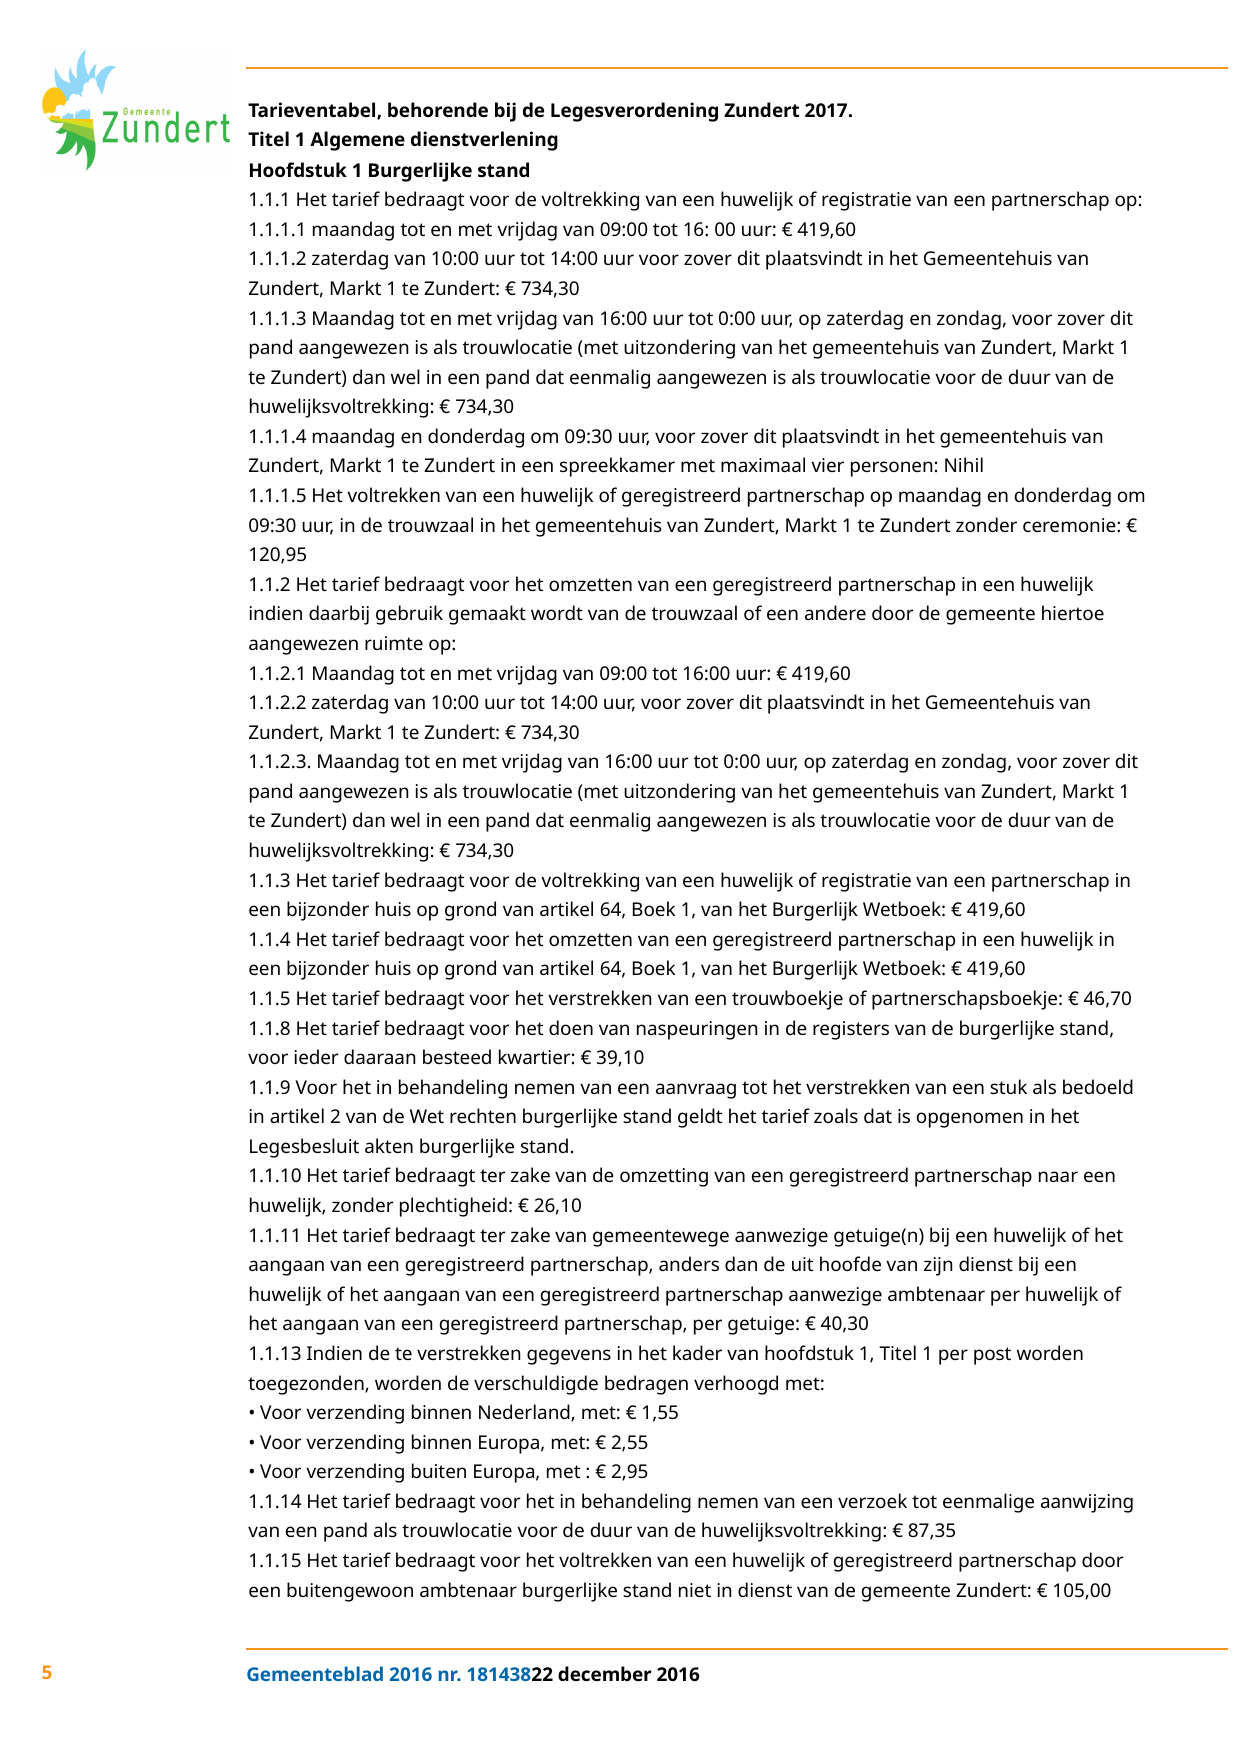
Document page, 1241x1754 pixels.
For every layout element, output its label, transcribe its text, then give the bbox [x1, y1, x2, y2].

text 1.1.11 Het tarief bedraagt ter zake van gemeentewege aanwezige getuige(n) bij een huwelijk of het aangaan van een geregistreerd partnerschap, anders dan de uit hoofde van zijn dienst bij een huwelijk of het aangaan van een geregistreerd partnerschap aanwezige ambtenaar per huwelijk of het aangaan van een geregistreerd partnerschap, per getuige: € 40,30 [248, 1222, 1152, 1336]
text Tarieventabel, behorende bij de Legesverordening Zundert 2017. [248, 95, 1152, 123]
text Hoofdstuk 1 Burgerlijke stand [248, 157, 1152, 183]
text 1.1.1.1 maandag tot en met vrijdag van 09:00 tot 16: 00 uur: € 419,60 [248, 216, 1152, 242]
text 1.1.2.3. Maandag tot en met vrijdag van 16:00 uur tot 0:00 uur, op zaterdag en zondag, voor zover dit pand aangewezen is als trouwlocatie (met uitzondering van het gemeentehuis van Zundert, Markt 1 te Zundert) dan wel in een pand dat eenmalig aangewezen is als trouwlocatie voor de duur van de huwelijksvoltrekking: € 734,30 [248, 748, 1152, 863]
text 1.1.5 Het tarief bedraagt voor het verstrekken van een trouwboekje of partnerschapsboekje: € 46,70 [248, 985, 1152, 1011]
text 1.1.2.2 zaterdag van 10:00 uur tot 14:00 uur, voor zover dit plaatsvindt in het Gemeentehuis van Zundert, Markt 1 te Zundert: € 734,30 [248, 689, 1152, 745]
text 1.1.2.1 Maandag tot en met vrijdag van 09:00 tot 16:00 uur: € 419,60 [248, 660, 1152, 686]
text • Voor verzending buiten Europa, met : € 2,95 [248, 1458, 1152, 1484]
text 1.1.1.3 Maandag tot en met vrijdag van 16:00 uur tot 0:00 uur, op zaterdag en zondag, voor zover dit pand aangewezen is als trouwlocatie (met uitzondering van het gemeentehuis van Zundert, Markt 1 te Zundert) dan wel in een pand dat eenmalig aangewezen is als trouwlocatie voor de duur van de huwelijksvoltrekking: € 734,30 [248, 305, 1152, 419]
text 1.1.1.2 zaterdag van 10:00 uur tot 14:00 uur voor zover dit plaatsvindt in het Gemeentehuis van Zundert, Markt 1 te Zundert: € 734,30 [248, 246, 1152, 301]
text 1.1.13 Indien de te verstrekken gegevens in het kader van hoofdstuk 1, Titel 1 per post worden toegezonden, worden de verschuldigde bedragen verhoogd met: [248, 1340, 1152, 1396]
text 1.1.3 Het tarief bedraagt voor de voltrekking van een huwelijk of registratie van een partnerschap in een bijzonder huis op grond van artikel 64, Boek 1, van het Burgerlijk Wetboek: € 419,60 [248, 867, 1152, 922]
text 1.1.15 Het tarief bedraagt voor het voltrekken van een huwelijk of geregistreerd partnerschap door een buitengewoon ambtenaar burgerlijke stand niet in dienst van de gemeente Zundert: € 105,00 [248, 1547, 1152, 1603]
text 1.1.4 Het tarief bedraagt voor het omzetten van een geregistreerd partnerschap in een huwelijk in een bijzonder huis op grond van artikel 64, Boek 1, van het Burgerlijk Wetboek: € 419,60 [248, 926, 1152, 981]
text 1.1.8 Het tarief bedraagt voor het doen van naspeuringen in de registers van de burgerlijke stand, voor ieder daaraan besteed kwartier: € 39,10 [248, 1015, 1152, 1070]
text 1.1.9 Voor het in behandeling nemen van een aanvraag tot het verstrekken van een stuk als bedoeld in artikel 2 van de Wet rechten burgerlijke stand geldt het tarief zoals dat is opgenomen in het Legesbesluit akten burgerlijke stand. [248, 1074, 1152, 1159]
text Titel 1 Algemene dienstverlening [248, 123, 1152, 152]
text 1.1.1 Het tarief bedraagt voor de voltrekking van een huwelijk of registratie van een partnerschap op: [248, 186, 1152, 212]
text 1.1.1.5 Het voltrekken van een huwelijk of geregistreerd partnerschap op maandag en donderdag om 09:30 uur, in de trouwzaal in het gemeentehuis van Zundert, Markt 1 te Zundert zonder ceremonie: € 120,95 [248, 482, 1152, 567]
text 1.1.2 Het tarief bedraagt voor het omzetten van een geregistreerd partnerschap in een huwelijk indien daarbij gebruik gemaakt wordt van de trouwzaal of een andere door de gemeente hiertoe aangewezen ruimte op: [248, 571, 1152, 656]
text • Voor verzending binnen Nederland, met: € 1,55 [248, 1399, 1152, 1425]
picture [41, 47, 231, 172]
text 1.1.1.4 maandag en donderdag om 09:30 uur, voor zover dit plaatsvindt in het gemeentehuis van Zundert, Markt 1 te Zundert in een spreekkamer met maximaal vier personen: Nihil [248, 423, 1152, 478]
text • Voor verzending binnen Europa, met: € 2,55 [248, 1429, 1152, 1455]
text 1.1.14 Het tarief bedraagt voor het in behandeling nemen van een verzoek tot eenmalige aanwijzing van een pand als trouwlocatie voor de duur van de huwelijksvoltrekking: € 87,35 [248, 1488, 1152, 1543]
text 1.1.10 Het tarief bedraagt ter zake van de omzetting van een geregistreerd partnerschap naar een huwelijk, zonder plechtigheid: € 26,10 [248, 1163, 1152, 1218]
